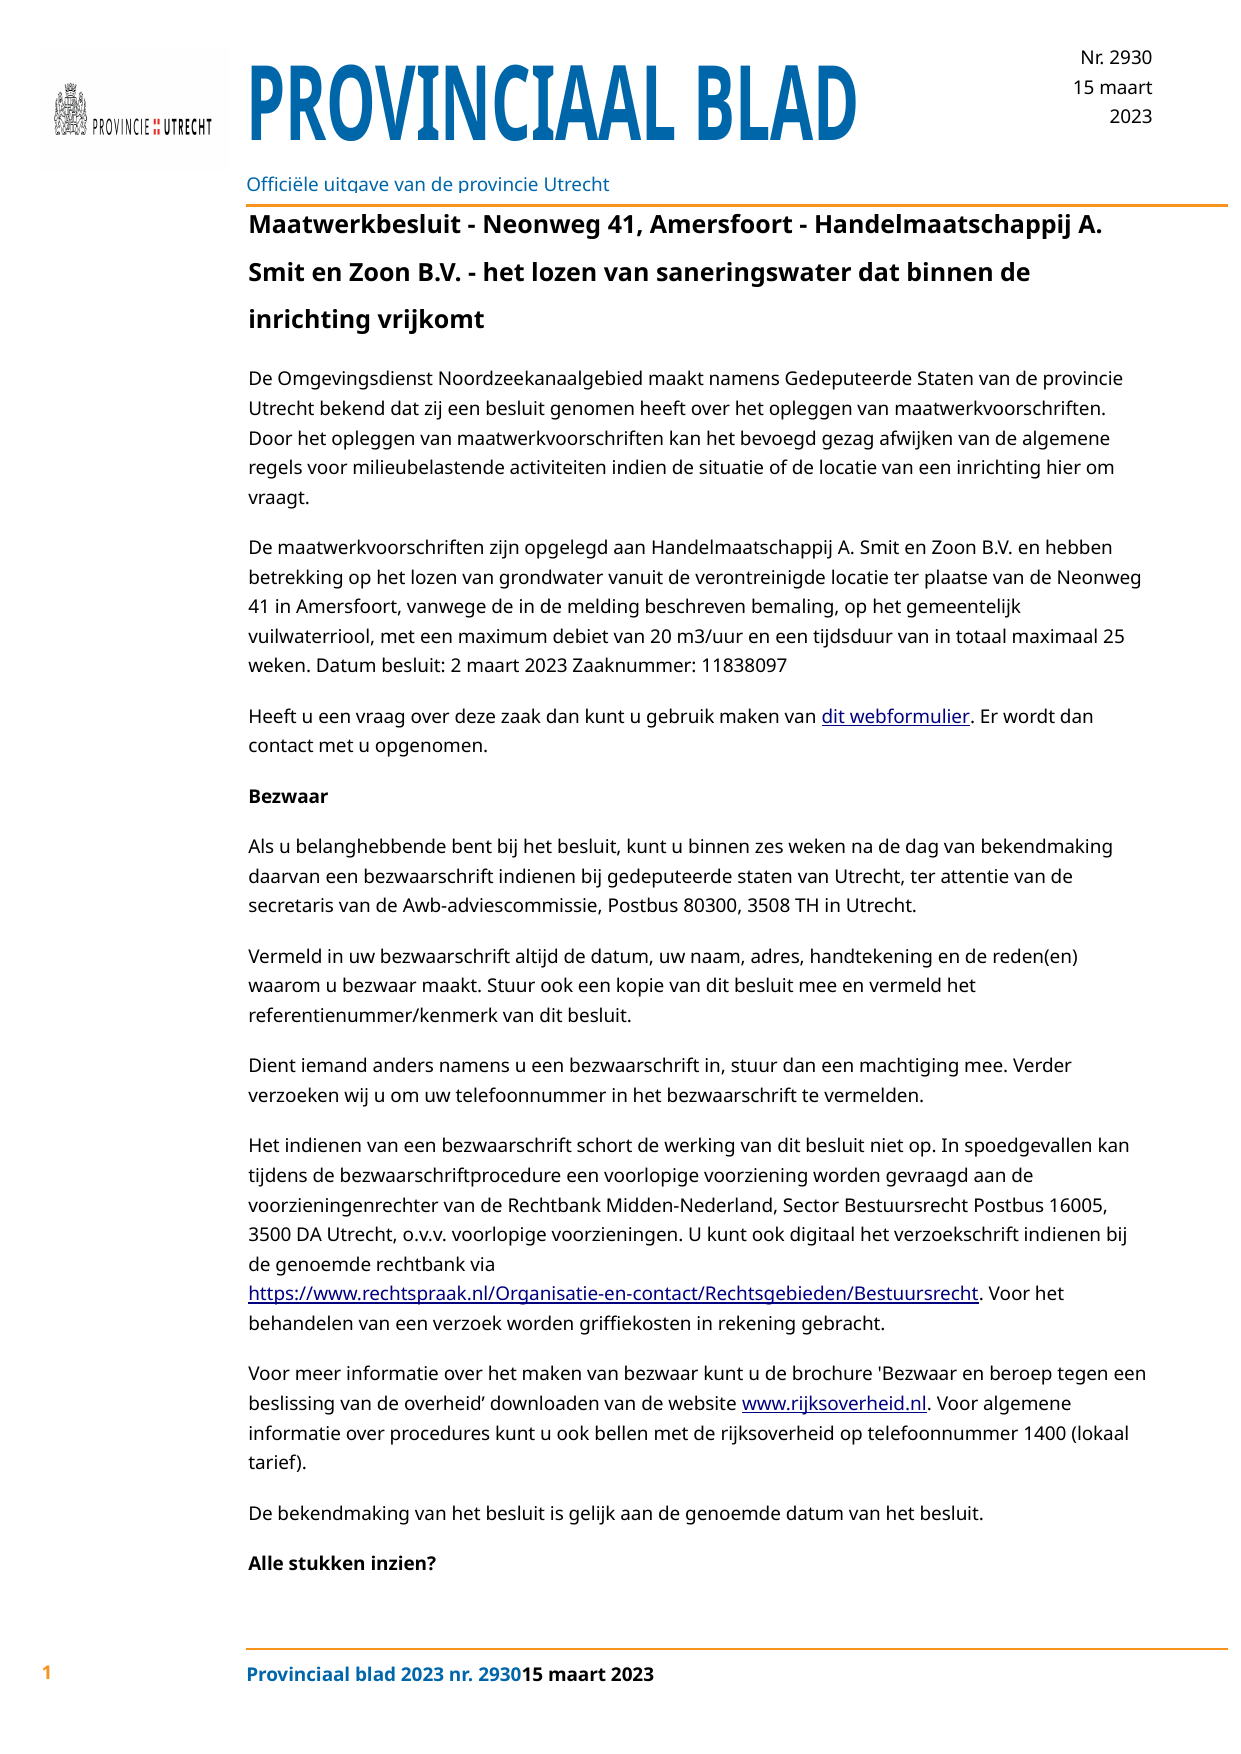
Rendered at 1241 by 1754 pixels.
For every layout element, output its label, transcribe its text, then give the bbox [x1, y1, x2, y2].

picture [41, 47, 231, 172]
text Dient iemand anders namens u een bezwaarschrift in, stuur dan een machtiging mee. Verder verzoeken wij u om uw telefoonnummer in het bezwaarschrift te vermelden. [248, 1053, 1152, 1108]
text Het indienen van een bezwaarschrift schort de werking van dit besluit niet op. In spoedgevallen kan tijdens de bezwaarschriftprocedure een voorlopige voorziening worden gevraagd aan de voorzieningenrechter van de Rechtbank Midden-Nederland, Sector Bestuursrecht Postbus 16005, 3500 DA Utrecht, o.v.v. voorlopige voorzieningen. U kunt ook digitaal het verzoekschrift indienen bij de genoemde rechtbank via https://www.rechtspraak.nl/Organisatie-en-contact/Rechtsgebieden/Bestuursrecht. Voor het behandelen van een verzoek worden griffiekosten in rekening gebracht. [248, 1133, 1152, 1336]
text Bezwaar [248, 783, 1152, 809]
text Alle stukken inzien? [248, 1550, 1152, 1576]
text Vermeld in uw bezwaarschrift altijd de datum, uw naam, adres, handtekening en de reden(en) waarom u bezwaar maakt. Stuur ook een kopie van dit besluit mee en vermeld het referentienummer/kenmerk van dit besluit. [248, 943, 1152, 1028]
text Heeft u een vraag over deze zaak dan kunt u gebruik maken van dit webformulier. Er wordt dan contact met u opgenomen. [248, 703, 1152, 758]
text Als u belanghebbende bent bij het besluit, kunt u binnen zes weken na de dag van bekendmaking daarvan een bezwaarschrift indienen bij gedeputeerde staten van Utrecht, ter attentie van de secretaris van de Awb-adviescommissie, Postbus 80300, 3508 TH in Utrecht. [248, 833, 1152, 918]
text De Omgevingsdienst Noordzeekanaalgebied maakt namens Gedeputeerde Staten van de provincie Utrecht bekend dat zij een besluit genomen heeft over het opleggen van maatwerkvoorschriften. Door het opleggen van maatwerkvoorschriften kan het bevoegd gezag afwijken van de algemene regels voor milieubelastende activiteiten indien de situatie of de locatie van een inrichting hier om vraagt. [248, 366, 1152, 509]
text De maatwerkvoorschriften zijn opgelegd aan Handelmaatschappij A. Smit en Zoon B.V. en hebben betrekking op het lozen van grondwater vanuit de verontreinigde locatie ter plaatse van de Neonweg 41 in Amersfoort, vanwege de in de melding beschreven bemaling, op het gemeentelijk vuilwaterriool, met een maximum debiet van 20 m3/uur en een tijdsduur van in totaal maximaal 25 weken. Datum besluit: 2 maart 2023 Zaaknummer: 11838097 [248, 534, 1152, 678]
text De bekendmaking van het besluit is gelijk aan de genoemde datum van het besluit. [248, 1500, 1152, 1525]
text Voor meer informatie over het maken van bezwaar kunt u de brochure 'Bezwaar en beroep tegen een beslissing van de overheid’ downloaden van de website www.rijksoverheid.nl. Voor algemene informatie over procedures kunt u ook bellen met de rijksoverheid op telefoonnummer 1400 (lokaal tarief). [248, 1361, 1152, 1475]
text Maatwerkbesluit - Neonweg 41, Amersfoort - Handelmaatschappij A. Smit en Zoon B.V. - het lozen van saneringswater dat binnen de inrichting vrijkomt [248, 207, 1152, 336]
